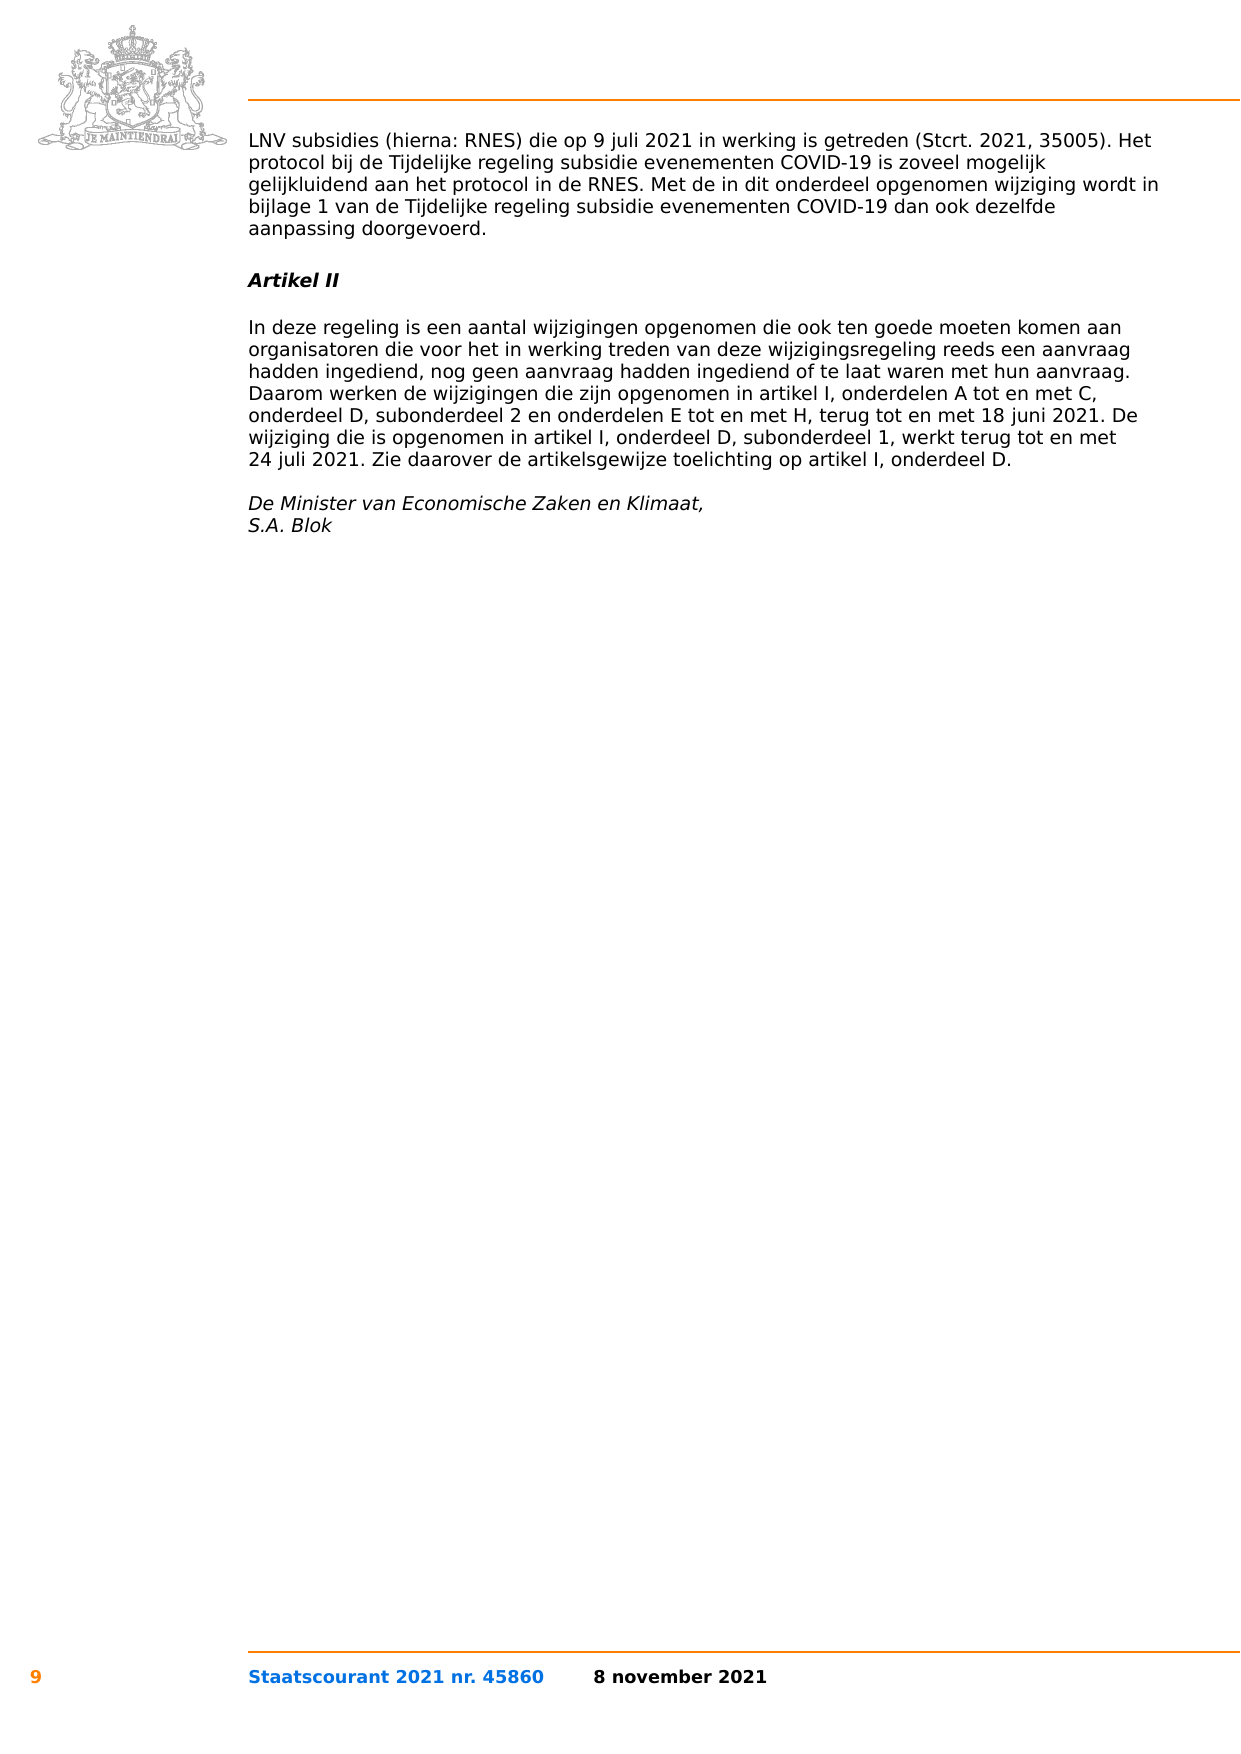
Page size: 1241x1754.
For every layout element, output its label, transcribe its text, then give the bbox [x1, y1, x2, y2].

text LNV subsidies (hierna: RNES) die op 9 juli 2021 in werking is getreden (Stcrt. 2021, 35005). Het protocol bij de Tijdelijke regeling subsidie evenementen COVID-19 is zoveel mogelijk gelijkluidend aan het protocol in de RNES. Met de in dit onderdeel opgenomen wijziging wordt in bijlage 1 van de Tijdelijke regeling subsidie evenementen COVID-19 dan ook dezelfde aanpassing doorgevoerd. [248, 130, 1163, 240]
subtitle Artikel II [248, 270, 1163, 292]
text De Minister van Economische Zaken en Klimaat, S.A. Blok [248, 492, 1163, 536]
picture [38, 25, 227, 150]
text In deze regeling is een aantal wijzigingen opgenomen die ook ten goede moeten komen aan organisatoren die voor het in werking treden van deze wijzigingsregeling reeds een aanvraag hadden ingediend, nog geen aanvraag hadden ingediend of te laat waren met hun aanvraag. Daarom werken de wijzigingen die zijn opgenomen in artikel I, onderdelen A tot en met C, onderdeel D, subonderdeel 2 en onderdelen E tot en met H, terug tot en met 18 juni 2021. De wijziging die is opgenomen in artikel I, onderdeel D, subonderdeel 1, werkt terug tot en met 24 juli 2021. Zie daarover de artikelsgewijze toelichting op artikel I, onderdeel D. [248, 317, 1163, 471]
